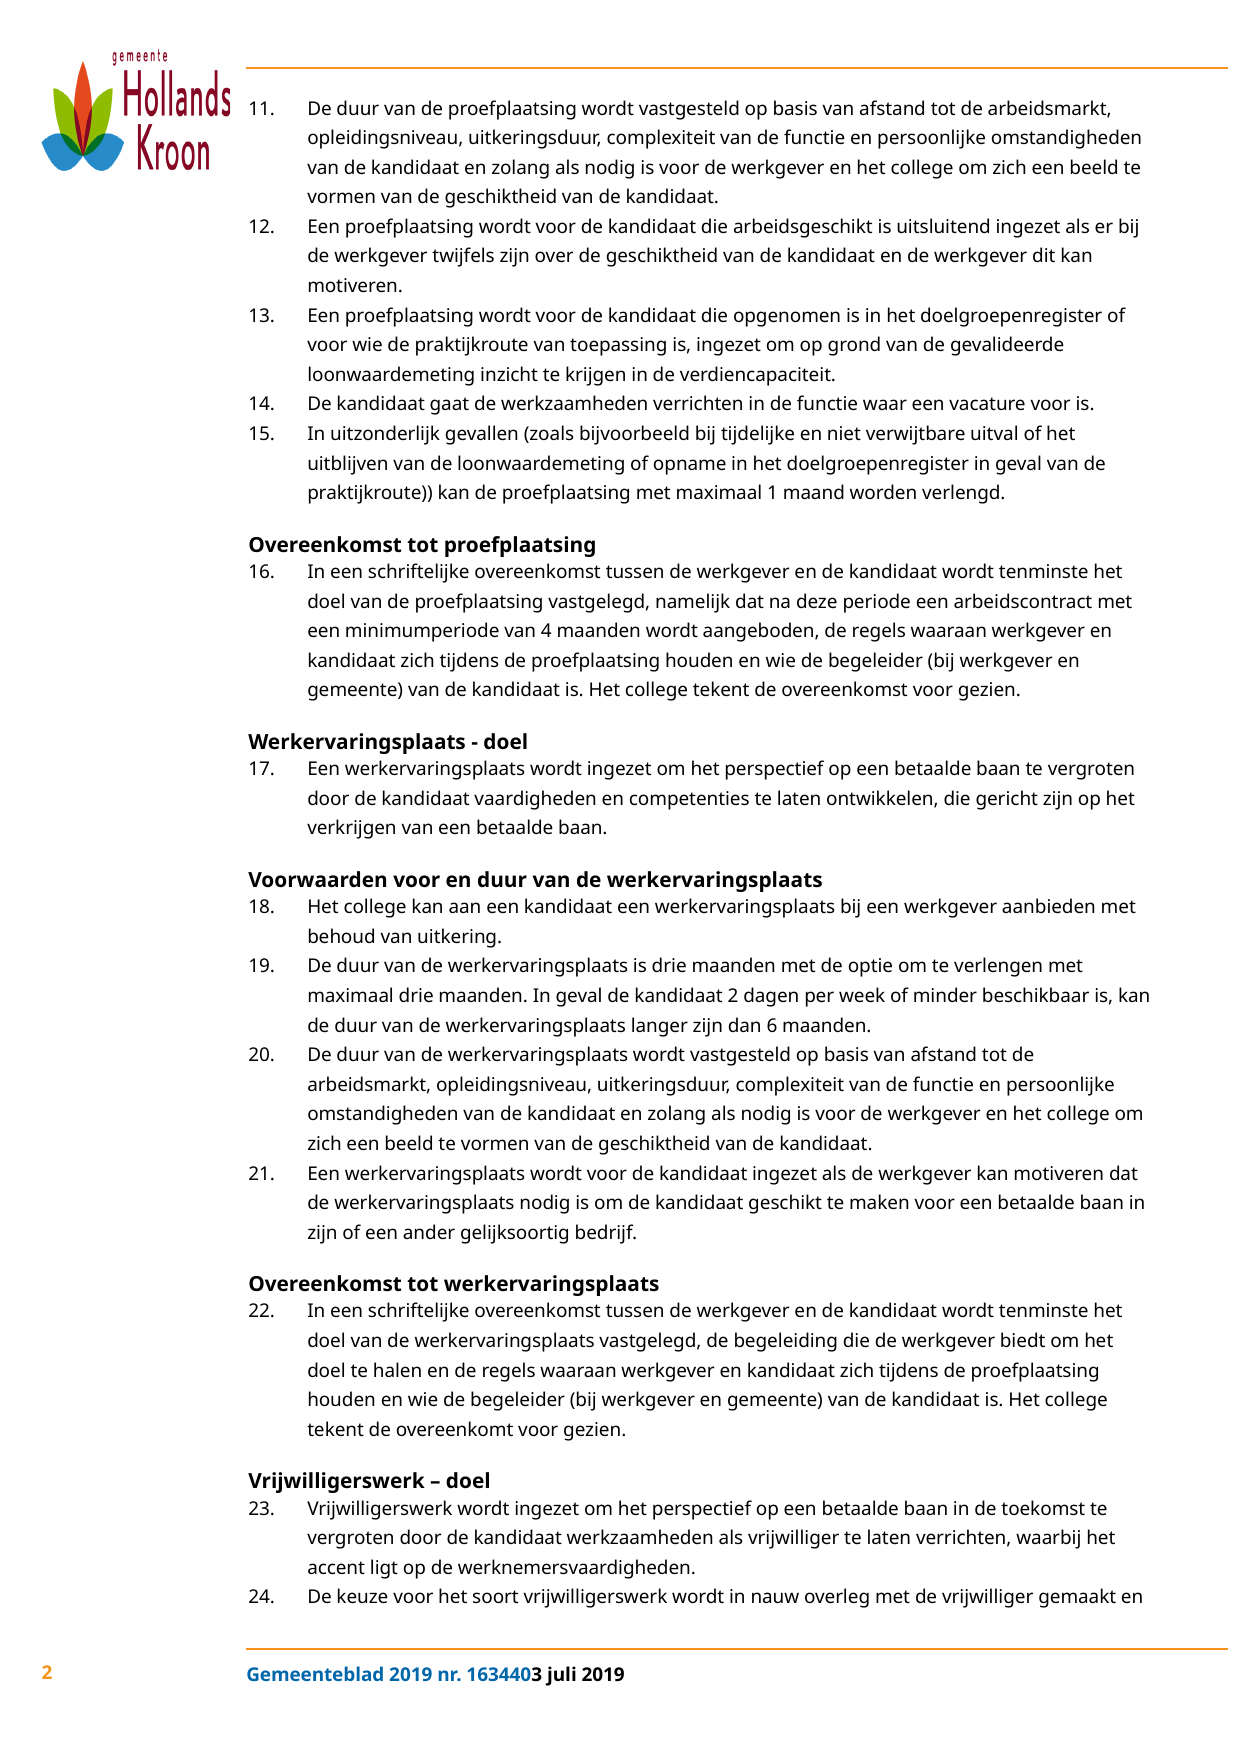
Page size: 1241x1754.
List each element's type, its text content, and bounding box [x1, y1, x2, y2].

list De duur van de werkervaringsplaats is drie maanden met de optie om te verlengen met maximaal drie maanden. In geval de kandidaat 2 dagen per week of minder beschikbaar is, kan de duur van de werkervaringsplaats langer zijn dan 6 maanden. [248, 953, 1152, 1037]
list Een werkervaringsplaats wordt voor de kandidaat ingezet als de werkgever kan motiveren dat de werkervaringsplaats nodig is om de kandidaat geschikt te maken voor een betaalde baan in zijn of een ander gelijksoortig bedrijf. [248, 1160, 1152, 1244]
text Werkervaringsplaats - doel [248, 727, 1152, 755]
list De keuze voor het soort vrijwilligerswerk wordt in nauw overleg met de vrijwilliger gemaakt en [248, 1584, 1152, 1609]
text Overeenkomst tot proefplaatsing [248, 530, 1152, 558]
list Een proefplaatsing wordt voor de kandidaat die arbeidsgeschikt is uitsluitend ingezet als er bij de werkgever twijfels zijn over de geschiktheid van de kandidaat en de werkgever dit kan motiveren. [248, 213, 1152, 298]
list De duur van de werkervaringsplaats wordt vastgesteld op basis van afstand tot de arbeidsmarkt, opleidingsniveau, uitkeringsduur, complexiteit van de functie en persoonlijke omstandigheden van de kandidaat en zolang als nodig is voor de werkgever en het college om zich een beeld te vormen van de geschiktheid van de kandidaat. [248, 1041, 1152, 1156]
list Het college kan aan een kandidaat een werkervaringsplaats bij een werkgever aanbieden met behoud van uitkering. [248, 893, 1152, 949]
list Een proefplaatsing wordt voor de kandidaat die opgenomen is in het doelgroepenregister of voor wie de praktijkroute van toepassing is, ingezet om op grond van de gevalideerde loonwaardemeting inzicht te krijgen in de verdiencapaciteit. [248, 302, 1152, 387]
text Overeenkomst tot werkervaringsplaats [248, 1269, 1152, 1298]
list In een schriftelijke overeenkomst tussen de werkgever en de kandidaat wordt tenminste het doel van de proefplaatsing vastgelegd, namelijk dat na deze periode een arbeidscontract met een minimumperiode van 4 maanden wordt aangeboden, de regels waaraan werkgever en kandidaat zich tijdens de proefplaatsing houden en wie de begeleider (bij werkgever en gemeente) van de kandidaat is. Het college tekent de overeenkomst voor gezien. [248, 558, 1152, 702]
text Voorwaarden voor en duur van de werkervaringsplaats [248, 865, 1152, 893]
list Een werkervaringsplaats wordt ingezet om het perspectief op een betaalde baan te vergroten door de kandidaat vaardigheden en competenties te laten ontwikkelen, die gericht zijn op het verkrijgen van een betaalde baan. [248, 755, 1152, 840]
list In een schriftelijke overeenkomst tussen de werkgever en de kandidaat wordt tenminste het doel van de werkervaringsplaats vastgelegd, de begeleiding die de werkgever biedt om het doel te halen en de regels waaraan werkgever en kandidaat zich tijdens de proefplaatsing houden en wie de begeleider (bij werkgever en gemeente) van de kandidaat is. Het college tekent de overeenkomt voor gezien. [248, 1298, 1152, 1442]
text Vrijwilligerswerk – doel [248, 1466, 1152, 1495]
list De duur van de proefplaatsing wordt vastgesteld op basis van afstand tot de arbeidsmarkt, opleidingsniveau, uitkeringsduur, complexiteit van de functie en persoonlijke omstandigheden van de kandidaat en zolang als nodig is voor de werkgever en het college om zich een beeld te vormen van de geschiktheid van de kandidaat. [248, 95, 1152, 209]
list Vrijwilligerswerk wordt ingezet om het perspectief op een betaalde baan in de toekomst te vergroten door de kandidaat werkzaamheden als vrijwilliger te laten verrichten, waarbij het accent ligt op de werknemersvaardigheden. [248, 1495, 1152, 1580]
picture [41, 47, 231, 172]
list De kandidaat gaat de werkzaamheden verrichten in de functie waar een vacature voor is. [248, 391, 1152, 416]
list In uitzonderlijk gevallen (zoals bijvoorbeeld bij tijdelijke en niet verwijtbare uitval of het uitblijven van de loonwaardemeting of opname in het doelgroepenregister in geval van de praktijkroute)) kan de proefplaatsing met maximaal 1 maand worden verlengd. [248, 420, 1152, 505]
